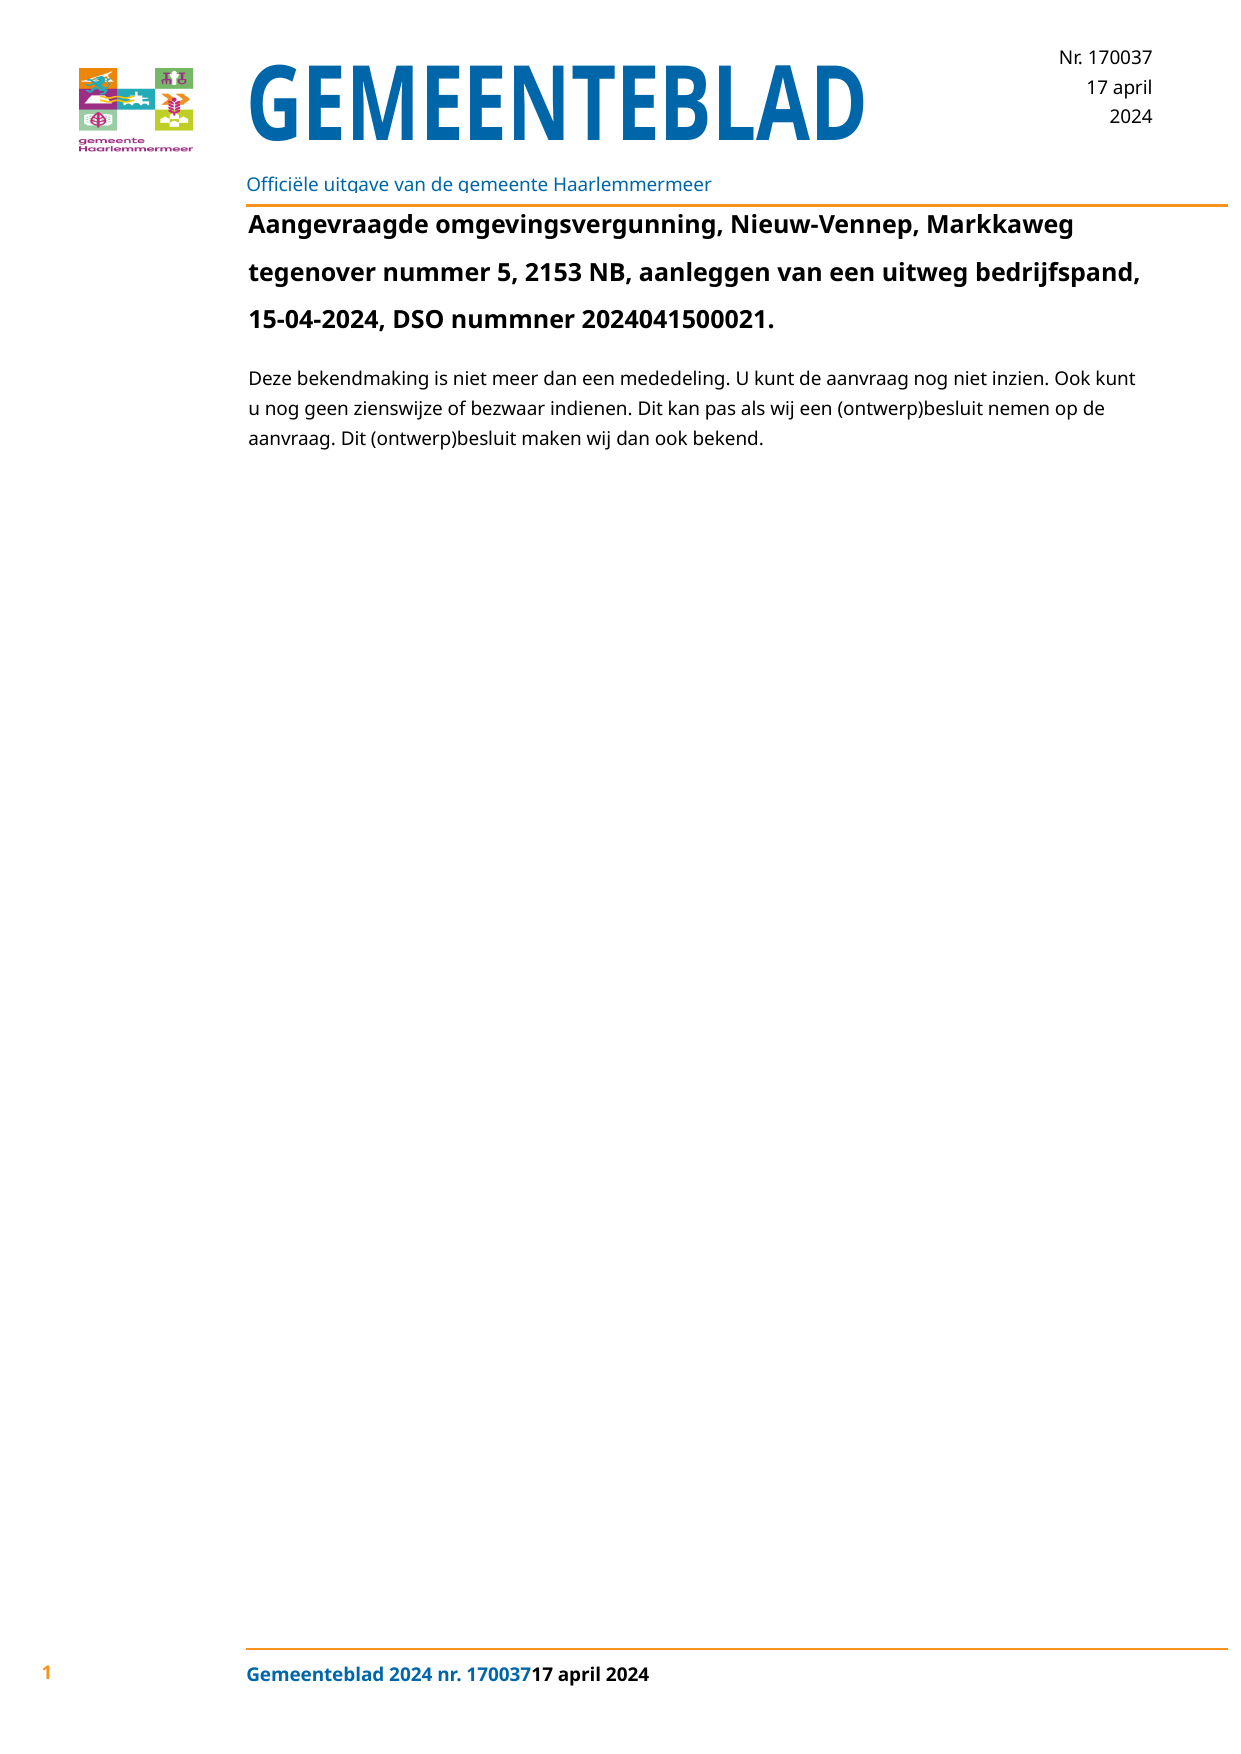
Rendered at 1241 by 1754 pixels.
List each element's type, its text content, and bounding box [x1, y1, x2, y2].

text Aangevraagde omgevingsvergunning, Nieuw-Vennep, Markkaweg tegenover nummer 5, 2153 NB, aanleggen van een uitweg bedrijfspand, 15-04-2024, DSO nummner 2024041500021. [248, 207, 1152, 336]
text Deze bekendmaking is niet meer dan een mededeling. U kunt de aanvraag nog niet inzien. Ook kunt u nog geen zienswijze of bezwaar indienen. Dit kan pas als wij een (ontwerp)besluit nemen op de aanvraag. Dit (ontwerp)besluit maken wij dan ook bekend. [248, 366, 1152, 450]
picture [41, 47, 231, 172]
